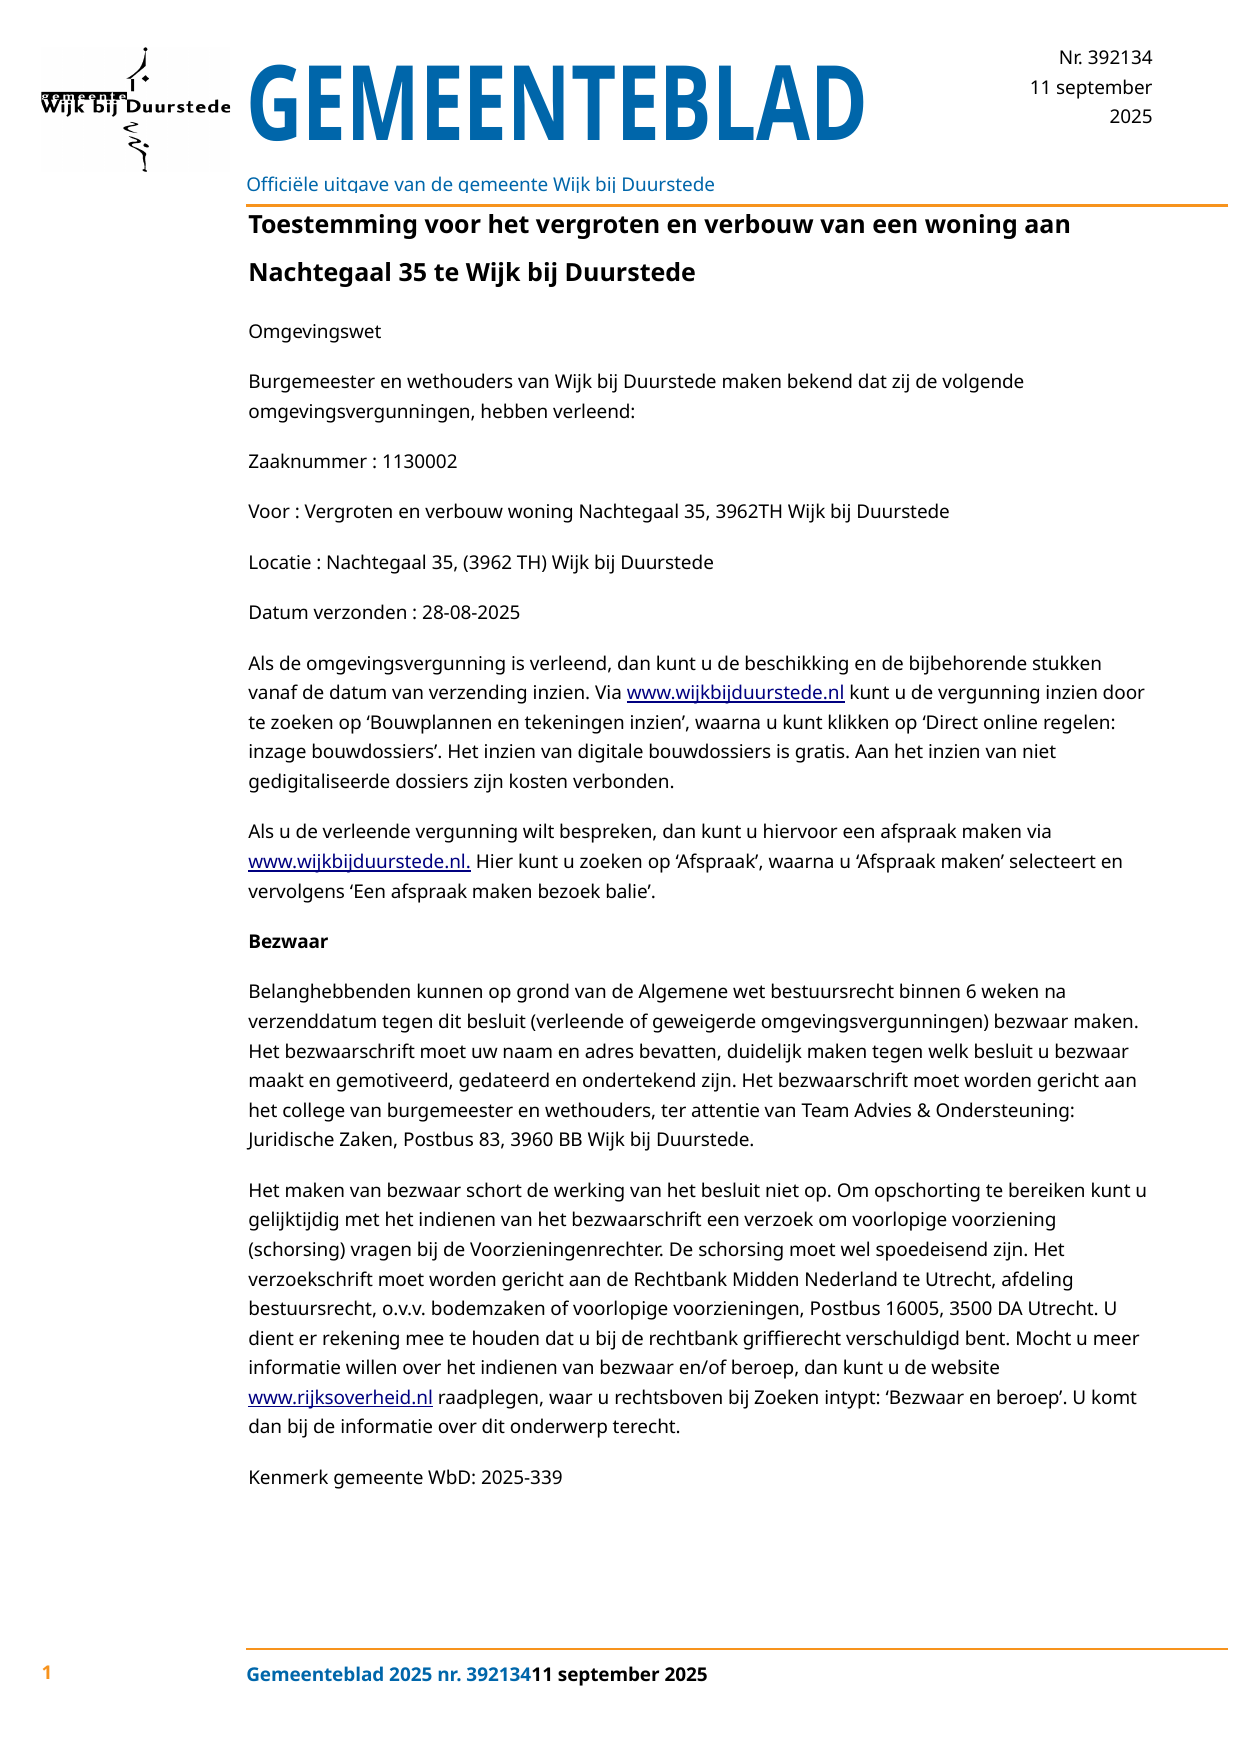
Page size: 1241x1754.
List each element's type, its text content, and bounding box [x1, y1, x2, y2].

text Zaaknummer : 1130002 [248, 448, 1152, 474]
text Voor : Vergroten en verbouw woning Nachtegaal 35, 3962TH Wijk bij Duurstede [248, 499, 1152, 524]
text Het maken van bezwaar schort de werking van het besluit niet op. Om opschorting te bereiken kunt u gelijktijdig met het indienen van het bezwaarschrift een verzoek om voorlopige voorziening (schorsing) vragen bij de Voorzieningenrechter. De schorsing moet wel spoedeisend zijn. Het verzoekschrift moet worden gericht aan de Rechtbank Midden Nederland te Utrecht, afdeling bestuursrecht, o.v.v. bodemzaken of voorlopige voorzieningen, Postbus 16005, 3500 DA Utrecht. U dient er rekening mee te houden dat u bij de rechtbank griffierecht verschuldigd bent. Mocht u meer informatie willen over het indienen van bezwaar en/of beroep, dan kunt u de website www.rijksoverheid.nl raadplegen, waar u rechtsboven bij Zoeken intypt: ‘Bezwaar en beroep’. U komt dan bij de informatie over dit onderwerp terecht. [248, 1177, 1152, 1439]
text Als de omgevingsvergunning is verleend, dan kunt u de beschikking en de bijbehorende stukken vanaf de datum van verzending inzien. Via www.wijkbijduurstede.nl kunt u de vergunning inzien door te zoeken op ‘Bouwplannen en tekeningen inzien’, waarna u kunt klikken op ‘Direct online regelen: inzage bouwdossiers’. Het inzien van digitale bouwdossiers is gratis. Aan het inzien van niet gedigitaliseerde dossiers zijn kosten verbonden. [248, 650, 1152, 794]
text Locatie : Nachtegaal 35, (3962 TH) Wijk bij Duurstede [248, 549, 1152, 575]
text Als u de verleende vergunning wilt bespreken, dan kunt u hiervoor een afspraak maken via www.wijkbijduurstede.nl. Hier kunt u zoeken op ‘Afspraak’, waarna u ‘Afspraak maken’ selecteert en vervolgens ‘Een afspraak maken bezoek balie’. [248, 819, 1152, 904]
picture [41, 47, 231, 172]
text Kenmerk gemeente WbD: 2025-339 [248, 1464, 1152, 1490]
text Datum verzonden : 28-08-2025 [248, 599, 1152, 625]
text Toestemming voor het vergroten en verbouw van een woning aan Nachtegaal 35 te Wijk bij Duurstede [248, 207, 1152, 288]
text Omgevingswet [248, 318, 1152, 344]
text Burgemeester en wethouders van Wijk bij Duurstede maken bekend dat zij de volgende omgevingsvergunningen, hebben verleend: [248, 368, 1152, 424]
text Belanghebbenden kunnen op grond van de Algemene wet bestuursrecht binnen 6 weken na verzenddatum tegen dit besluit (verleende of geweigerde omgevingsvergunningen) bezwaar maken. Het bezwaarschrift moet uw naam en adres bevatten, duidelijk maken tegen welk besluit u bezwaar maakt en gemotiveerd, gedateerd en ondertekend zijn. Het bezwaarschrift moet worden gericht aan het college van burgemeester en wethouders, ter attentie van Team Advies & Ondersteuning: Juridische Zaken, Postbus 83, 3960 BB Wijk bij Duurstede. [248, 979, 1152, 1152]
text Bezwaar [248, 928, 1152, 954]
